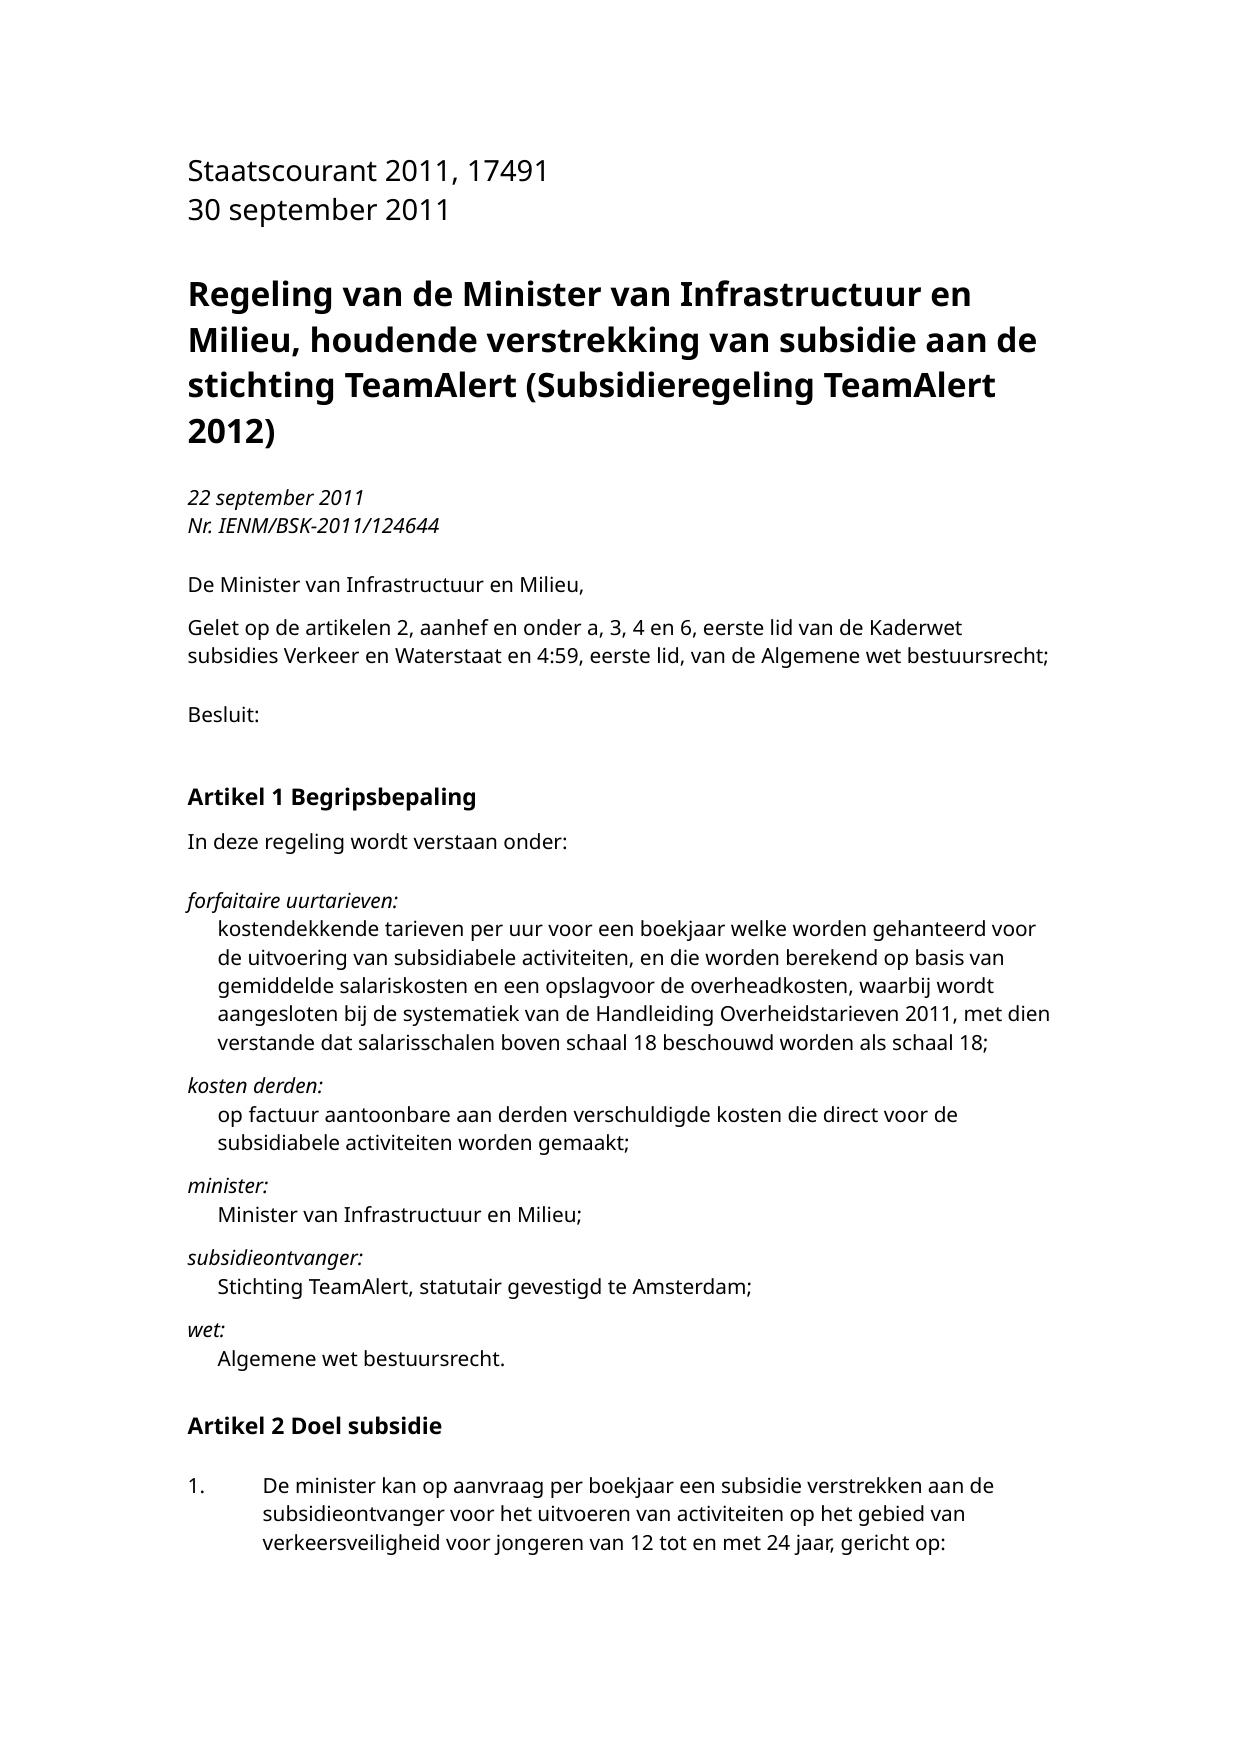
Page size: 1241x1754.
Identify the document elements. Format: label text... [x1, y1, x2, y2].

text subsidieontvanger: [187, 1243, 1053, 1272]
subtitle Artikel 1 Begripsbepaling [187, 781, 1053, 812]
text Staatscourant 2011, 17491 [187, 150, 1053, 190]
text Algemene wet bestuursrecht. [217, 1344, 1053, 1372]
text kosten derden: [187, 1071, 1053, 1100]
text Gelet op de artikelen 2, aanhef en onder a, 3, 4 en 6, eerste lid van de Kaderwet subsidies Verkeer en Waterstaat en 4:59, eerste lid, van de Algemene wet bestuursrecht; [187, 613, 1053, 670]
text kostendekkende tarieven per uur voor een boekjaar welke worden gehanteerd voor de uitvoering van subsidiabele activiteiten, en die worden berekend op basis van gemiddelde salariskosten en een opslagvoor de overheadkosten, waarbij wordt aangesloten bij de systematiek van de Handleiding Overheidstarieven 2011, met dien verstande dat salarisschalen boven schaal 18 beschouwd worden als schaal 18; [217, 914, 1053, 1056]
text Nr. IENM/BSK-2011/124644 [187, 511, 1053, 540]
text op factuur aantoonbare aan derden verschuldigde kosten die direct voor de subsidiabele activiteiten worden gemaakt; [217, 1100, 1053, 1157]
text In deze regeling wordt verstaan onder: [187, 827, 1053, 856]
text Besluit: [187, 700, 1053, 728]
text 22 september 2011 [187, 483, 1053, 511]
text wet: [187, 1315, 1053, 1344]
text minister: [187, 1172, 1053, 1200]
list De minister kan op aanvraag per boekjaar een subsidie verstrekken aan de subsidieontvanger voor het uitvoeren van activiteiten op het gebied van verkeersveiligheid voor jongeren van 12 tot en met 24 jaar, gericht op: [187, 1471, 1053, 1556]
text De Minister van Infrastructuur en Milieu, [187, 570, 1053, 598]
subtitle Regeling van de Minister van Infrastructuur en Milieu, houdende verstrekking van subsidie aan de stichting TeamAlert (Subsidieregeling TeamAlert 2012) [187, 271, 1053, 453]
text Stichting TeamAlert, statutair gevestigd te Amsterdam; [217, 1272, 1053, 1300]
text Minister van Infrastructuur en Milieu; [217, 1200, 1053, 1228]
text forfaitaire uurtarieven: [187, 886, 1053, 914]
subtitle Artikel 2 Doel subsidie [187, 1410, 1053, 1441]
text 30 september 2011 [187, 190, 1053, 229]
